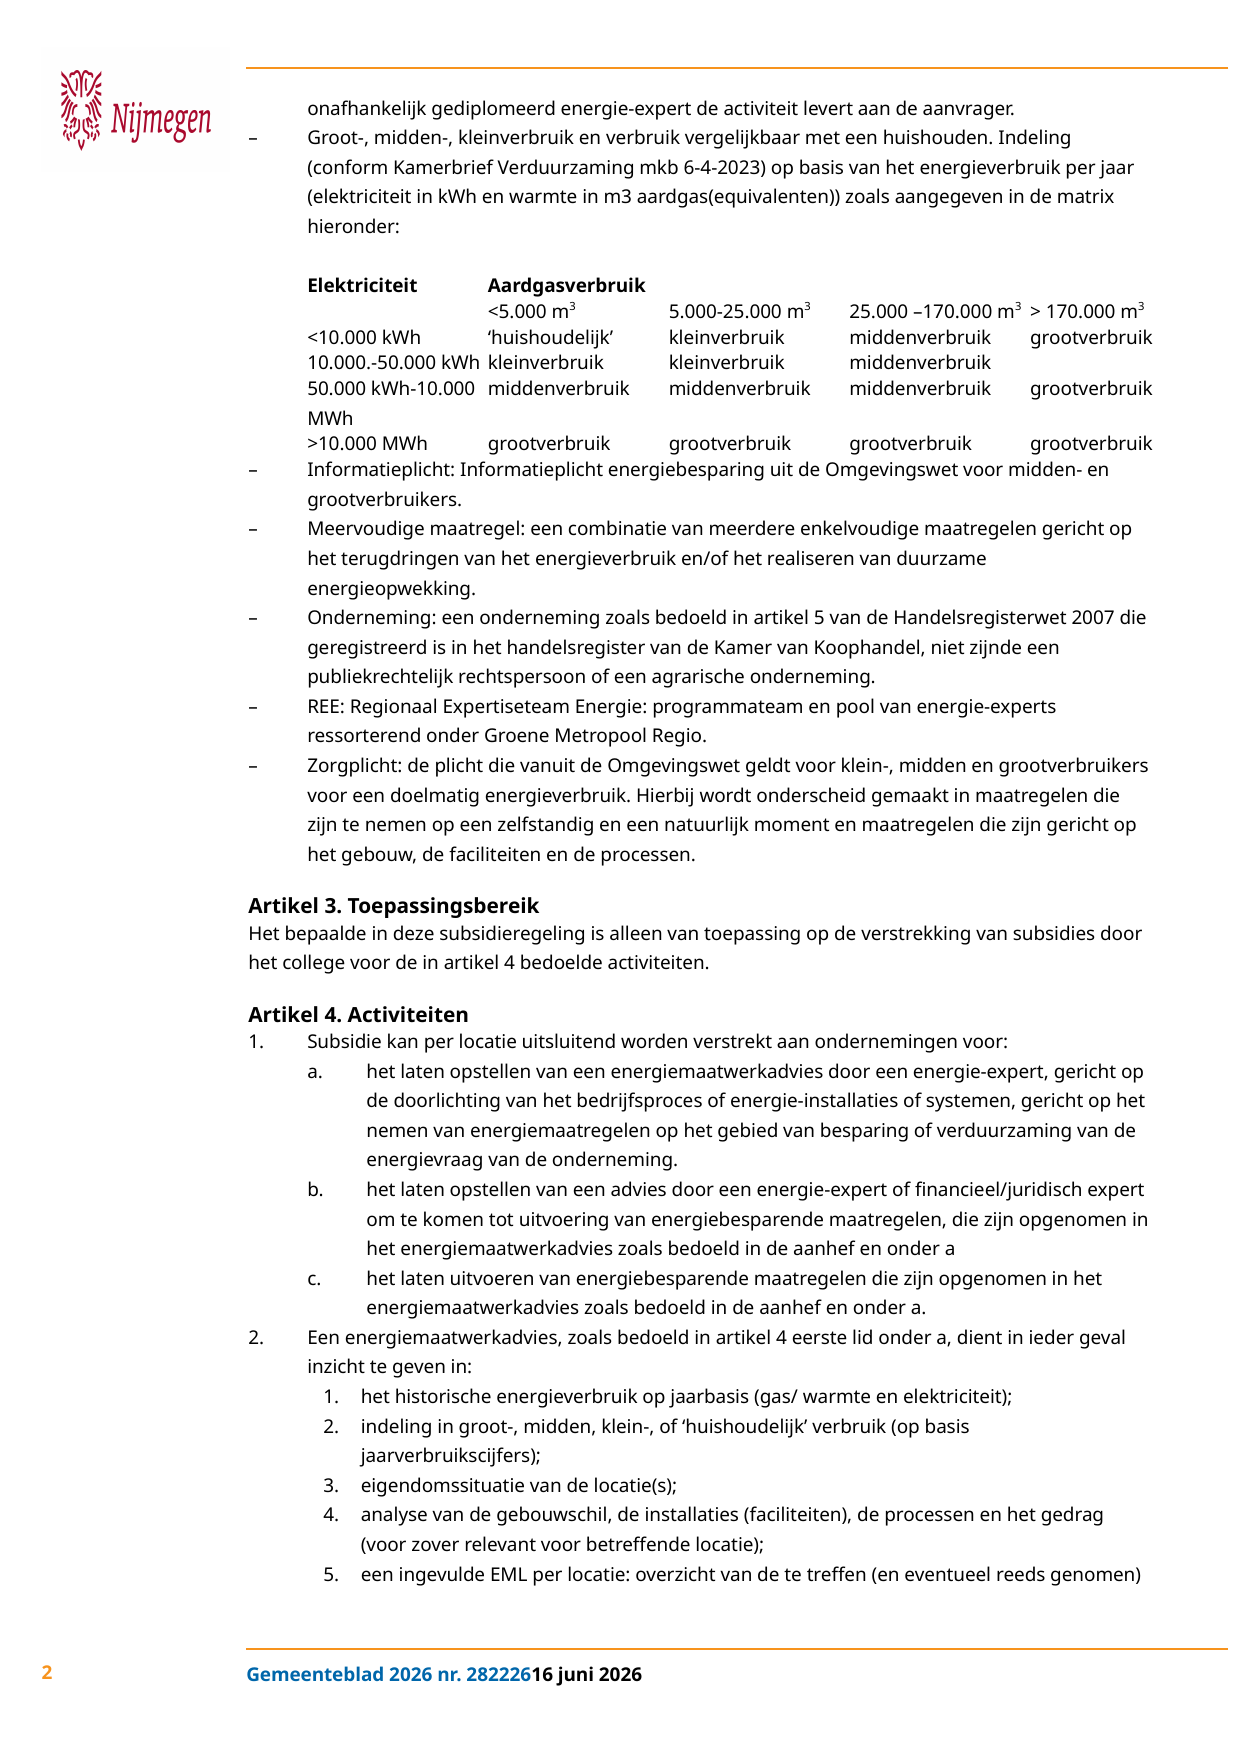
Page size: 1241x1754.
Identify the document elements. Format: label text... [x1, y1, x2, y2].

table_cell <10.000 kWh [307, 324, 488, 349]
table_cell 50.000 kWh-10.000 MWh [307, 375, 488, 431]
table_header Aardgasverbruik [488, 273, 1211, 298]
list het historische energieverbruik op jaarbasis (gas/ warmte en elektriciteit); [323, 1383, 1152, 1409]
table_cell middenverbruik [849, 350, 1030, 375]
table_header Elektriciteit [307, 273, 488, 324]
table_cell 5.000-25.000 m3 [669, 298, 849, 324]
text Artikel 3. Toepassingsbereik [248, 891, 1152, 920]
list indeling in groot-, midden, klein-, of ‘huishoudelijk’ verbruik (op basis jaarverbruikscijfers); [323, 1413, 1152, 1468]
list Subsidie kan per locatie uitsluitend worden verstrekt aan ondernemingen voor: [248, 1028, 1152, 1054]
table_cell grootverbruik [1030, 375, 1211, 431]
text Artikel 4. Activiteiten [248, 1000, 1152, 1028]
list Onderneming: een onderneming zoals bedoeld in artikel 5 van de Handelsregisterwet 2007 die geregistreerd is in het handelsregister van de Kamer van Koophandel, niet zijnde een publiekrechtelijk rechtspersoon of een agrarische onderneming. [248, 604, 1152, 689]
table_cell grootverbruik [849, 431, 1030, 456]
table_cell [1030, 350, 1211, 375]
table_cell middenverbruik [849, 324, 1030, 349]
list Een energiemaatwerkadvies, zoals bedoeld in artikel 4 eerste lid onder a, dient in ieder geval inzicht te geven in: [248, 1324, 1152, 1379]
text Het bepaalde in deze subsidieregeling is alleen van toepassing op de verstrekking van subsidies door het college voor de in artikel 4 bedoelde activiteiten. [248, 920, 1152, 975]
table_cell > 170.000 m3 [1030, 298, 1211, 324]
table_cell kleinverbruik [669, 324, 849, 349]
table_cell ‘huishoudelijk’ [488, 324, 668, 349]
list een ingevulde EML per locatie: overzicht van de te treffen (en eventueel reeds genomen) [323, 1561, 1152, 1587]
table_cell kleinverbruik [488, 350, 668, 375]
table_cell 25.000 –170.000 m3 [849, 298, 1030, 324]
table_cell grootverbruik [1030, 431, 1211, 456]
table_cell 10.000.-50.000 kWh [307, 350, 488, 375]
list Informatieplicht: Informatieplicht energiebesparing uit de Omgevingswet voor midden- en grootverbruikers. [248, 456, 1152, 512]
list eigendomssituatie van de locatie(s); [323, 1472, 1152, 1498]
list het laten opstellen van een energiemaatwerkadvies door een energie-expert, gericht op de doorlichting van het bedrijfsproces of energie-installaties of systemen, gericht op het nemen van energiemaatregelen op het gebied van besparing of verduurzaming van de energievraag van de onderneming. [307, 1058, 1152, 1172]
table_cell middenverbruik [849, 375, 1030, 431]
table_cell grootverbruik [669, 431, 849, 456]
table_cell >10.000 MWh [307, 431, 488, 456]
list Zorgplicht: de plicht die vanuit de Omgevingswet geldt voor klein-, midden en grootverbruikers voor een doelmatig energieverbruik. Hierbij wordt onderscheid gemaakt in maatregelen die zijn te nemen op een zelfstandig en een natuurlijk moment en maatregelen die zijn gericht op het gebouw, de faciliteiten en de processen. [248, 752, 1152, 867]
list Meervoudige maatregel: een combinatie van meerdere enkelvoudige maatregelen gericht op het terugdringen van het energieverbruik en/of het realiseren van duurzame energieopwekking. [248, 516, 1152, 601]
list analyse van de gebouwschil, de installaties (faciliteiten), de processen en het gedrag (voor zover relevant voor betreffende locatie); [323, 1502, 1152, 1557]
list REE: Regionaal Expertiseteam Energie: programmateam en pool van energie-experts ressorterend onder Groene Metropool Regio. [248, 693, 1152, 748]
table_cell middenverbruik [669, 375, 849, 431]
list het laten uitvoeren van energiebesparende maatregelen die zijn opgenomen in het energiemaatwerkadvies zoals bedoeld in de aanhef en onder a. [307, 1265, 1152, 1320]
picture [41, 47, 231, 172]
list Groot-, midden-, kleinverbruik en verbruik vergelijkbaar met een huishouden. Indeling (conform Kamerbrief Verduurzaming mkb 6-4-2023) op basis van het energieverbruik per jaar (elektriciteit in kWh en warmte in m3 aardgas(equivalenten)) zoals aangegeven in de matrix hieronder: [248, 124, 1152, 239]
table_cell middenverbruik [488, 375, 668, 431]
list het laten opstellen van een advies door een energie-expert of financieel/juridisch expert om te komen tot uitvoering van energiebesparende maatregelen, die zijn opgenomen in het energiemaatwerkadvies zoals bedoeld in de aanhef en onder a [307, 1176, 1152, 1261]
list onafhankelijk gediplomeerd energie-expert de activiteit levert aan de aanvrager. [248, 95, 1152, 121]
table_cell grootverbruik [488, 431, 668, 456]
table_cell kleinverbruik [669, 350, 849, 375]
table_cell grootverbruik [1030, 324, 1211, 349]
table_cell <5.000 m3 [488, 298, 668, 324]
